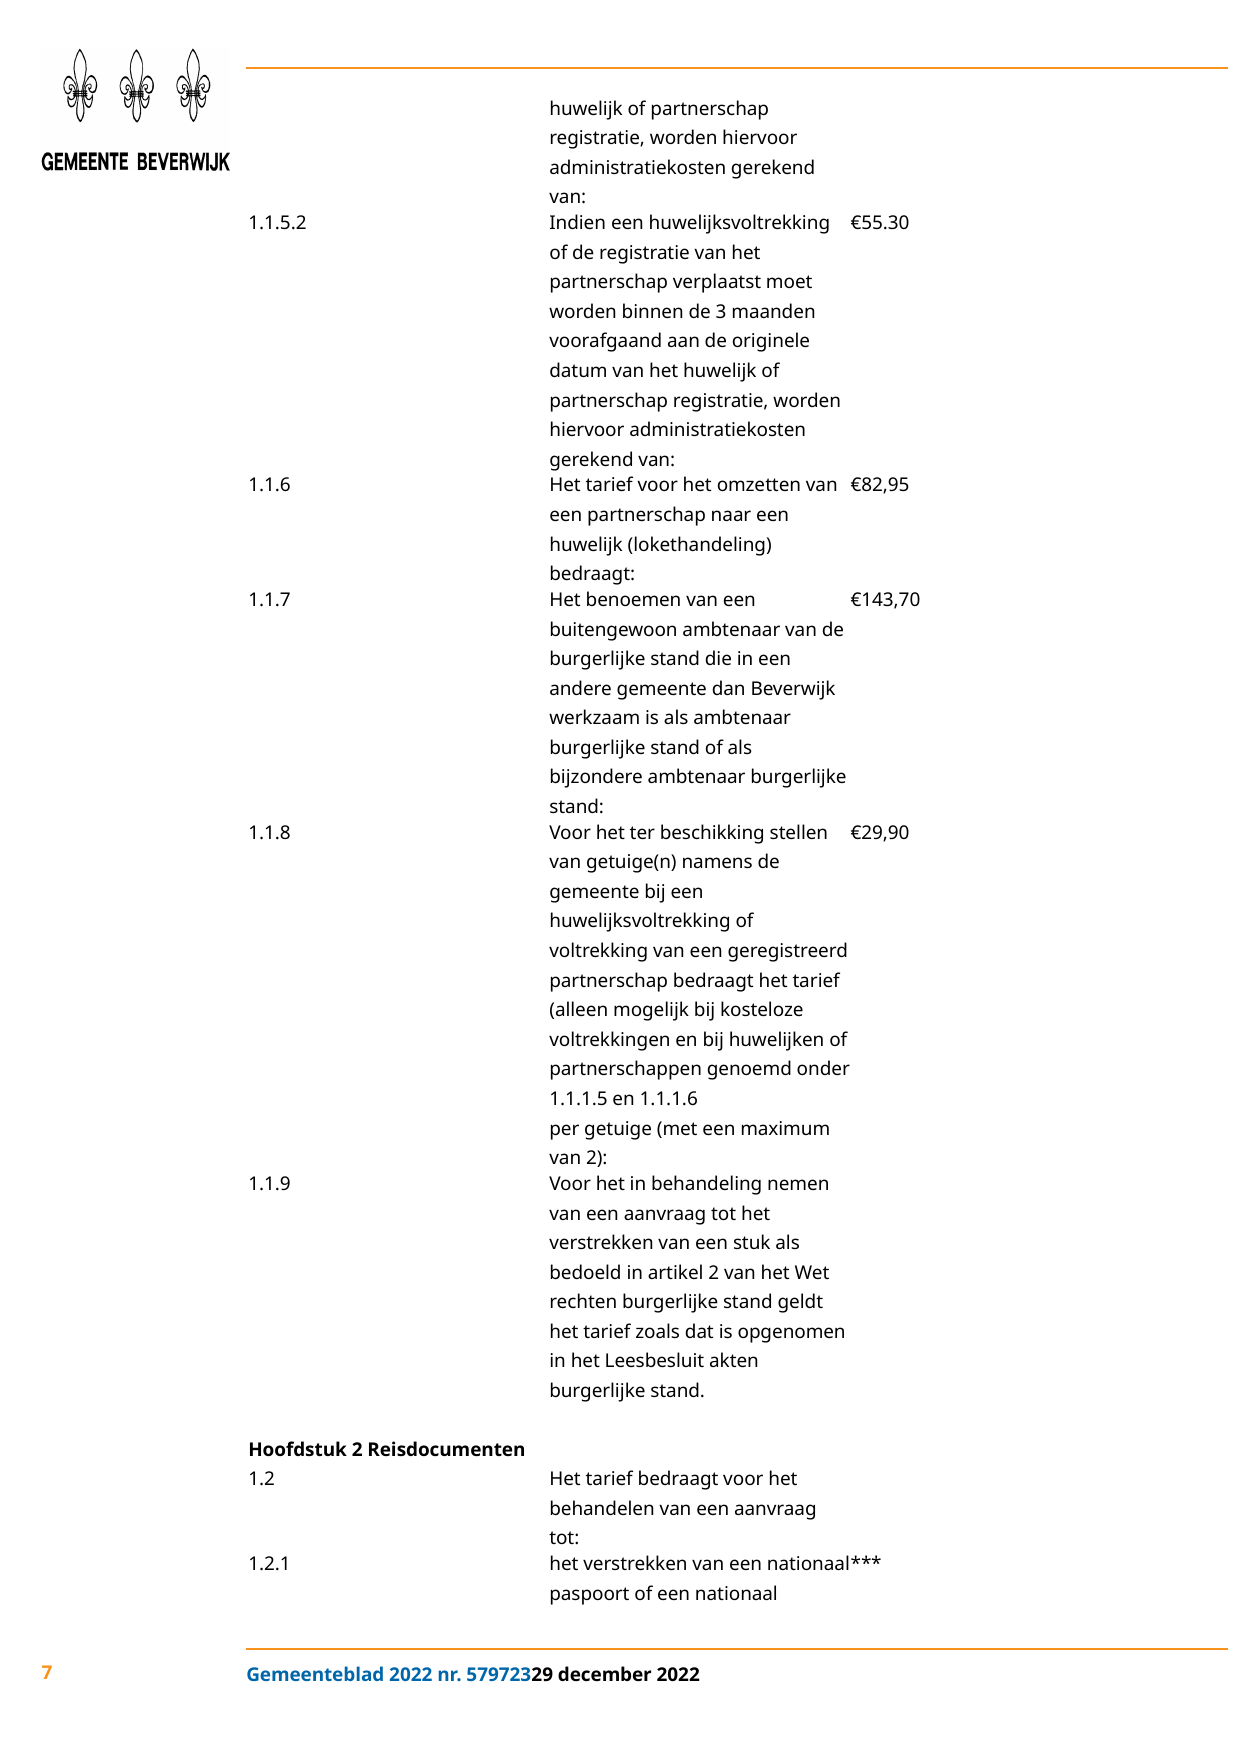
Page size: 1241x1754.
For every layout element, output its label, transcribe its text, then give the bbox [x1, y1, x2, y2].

table_cell Voor het in behandeling nemen van een aanvraag tot het verstrekken van een stuk als bedoeld in artikel 2 van het Wet rechten burgerlijke stand geldt het tarief zoals dat is opgenomen in het Leesbesluit akten burgerlijke stand. [549, 1170, 850, 1403]
table_header 1.2 [248, 1465, 549, 1550]
table_header [850, 1465, 1152, 1550]
table_cell 1.1.5.2 [248, 209, 549, 472]
table_cell Het benoemen van een buitengewoon ambtenaar van de burgerlijke stand die in een andere gemeente dan Beverwijk werkzaam is als ambtenaar burgerlijke stand of als bijzondere ambtenaar burgerlijke stand: [549, 586, 850, 819]
table_cell Het tarief voor het omzetten van een partnerschap naar een huwelijk (lokethandeling) bedraagt: [549, 472, 850, 586]
table_cell 1.1.6 [248, 472, 549, 586]
table_cell 1.2.1 [248, 1550, 549, 1606]
table_cell Indien een huwelijksvoltrekking of de registratie van het partnerschap verplaatst moet worden binnen de 3 maanden voorafgaand aan de originele datum van het huwelijk of partnerschap registratie, worden hiervoor administratiekosten gerekend van: [549, 209, 850, 472]
table_cell €143,70 [850, 586, 1152, 819]
table_cell 1.1.8 [248, 819, 549, 1170]
table_cell €82,95 [850, 472, 1152, 586]
table_cell [850, 1170, 1152, 1403]
table_cell €29,90 [850, 819, 1152, 1170]
table_cell huwelijk of partnerschap registratie, worden hiervoor administratiekosten gerekend van: [549, 95, 850, 209]
table_cell het verstrekken van een nationaal paspoort of een nationaal [549, 1550, 850, 1606]
table_cell [850, 95, 1152, 209]
table_header Het tarief bedraagt voor het behandelen van een aanvraag tot: [549, 1465, 850, 1550]
table_cell [248, 95, 549, 209]
table_cell 1.1.9 [248, 1170, 549, 1403]
table_cell Voor het ter beschikking stellen van getuige(n) namens de gemeente bij een huwelijksvoltrekking of voltrekking van een geregistreerd partnerschap bedraagt het tarief (alleen mogelijk bij kosteloze voltrekkingen en bij huwelijken of partnerschappen genoemd onder 1.1.1.5 en 1.1.1.6 per getuige (met een maximum van 2): [549, 819, 850, 1170]
picture [41, 47, 231, 172]
table_cell 1.1.7 [248, 586, 549, 819]
table_cell *** [850, 1550, 1152, 1606]
table_cell €55.30 [850, 209, 1152, 472]
text Hoofdstuk 2 Reisdocumenten [248, 1436, 1152, 1461]
